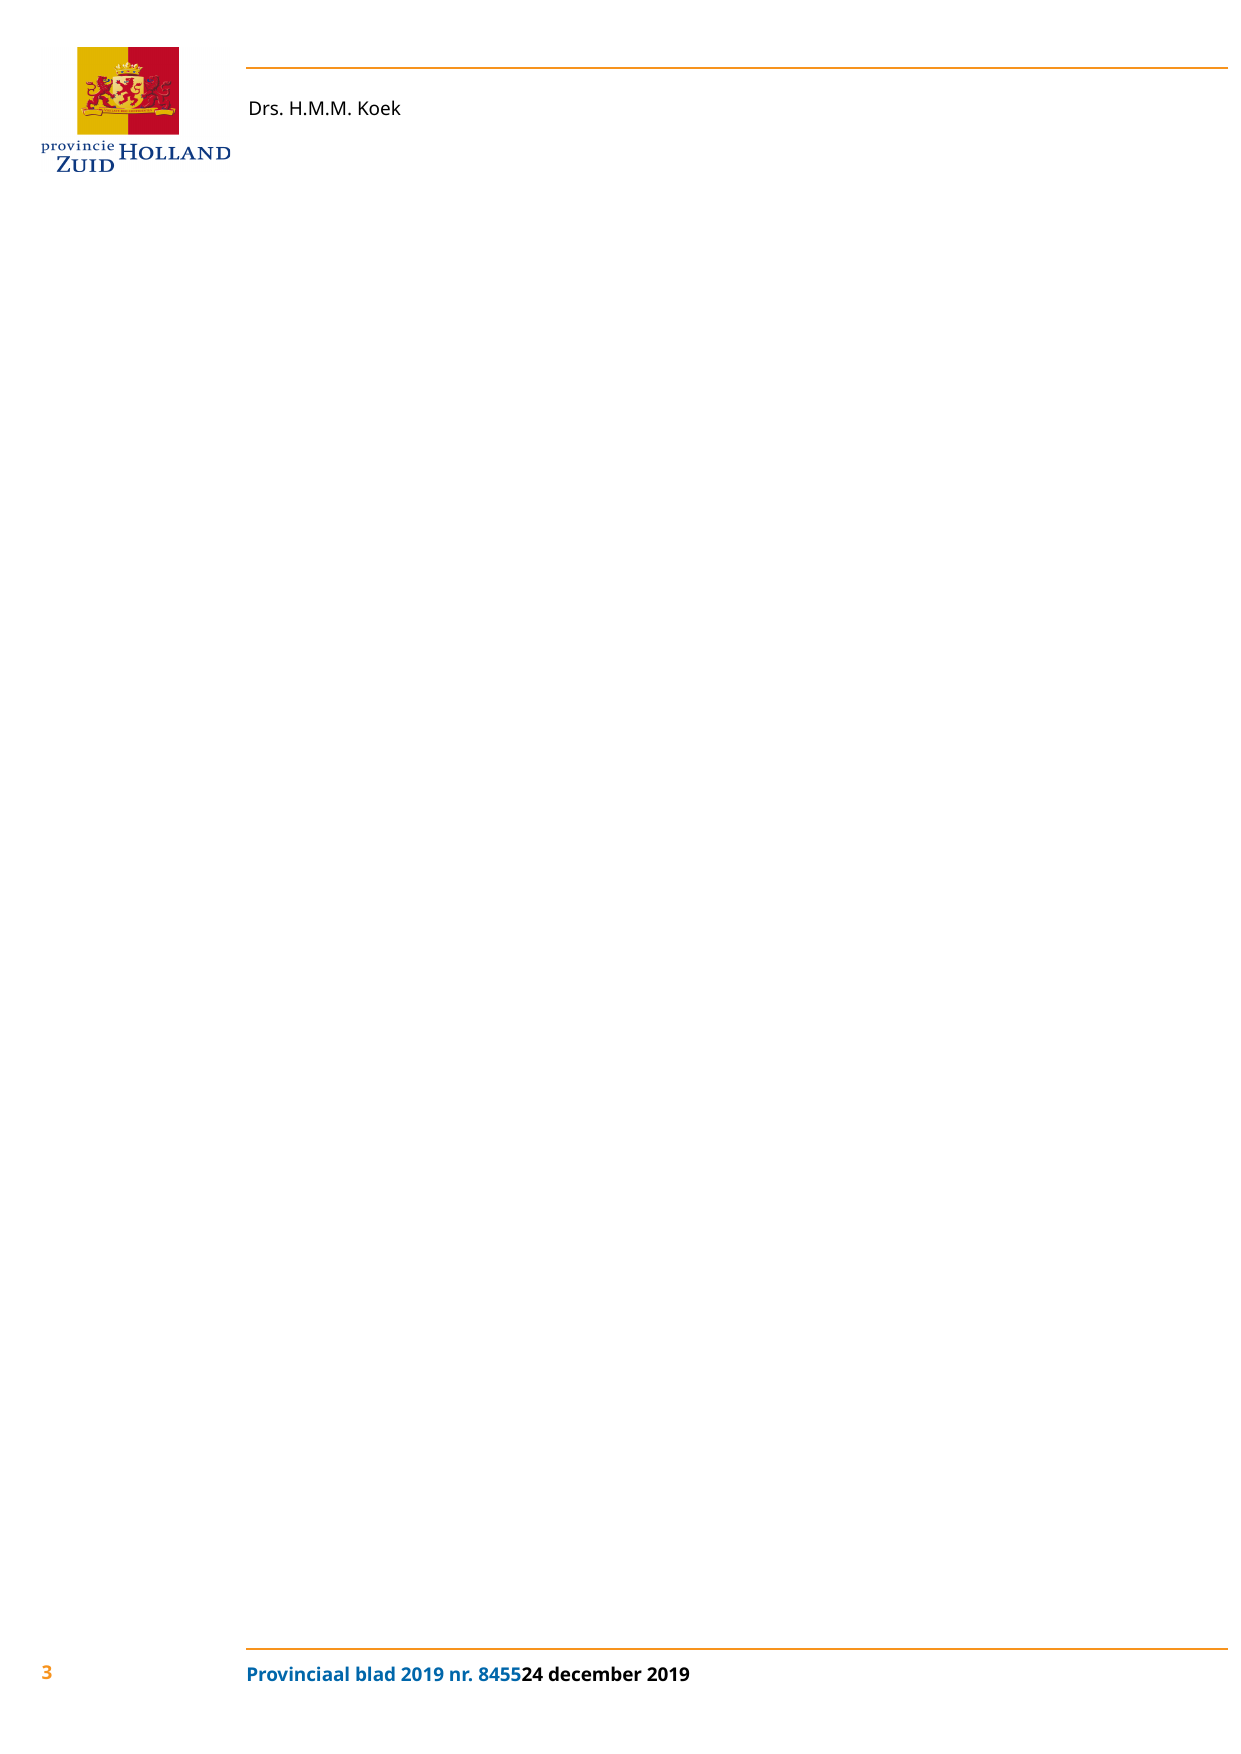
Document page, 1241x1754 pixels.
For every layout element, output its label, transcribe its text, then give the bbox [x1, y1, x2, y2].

picture [41, 47, 231, 172]
text Drs. H.M.M. Koek [248, 95, 1152, 121]
